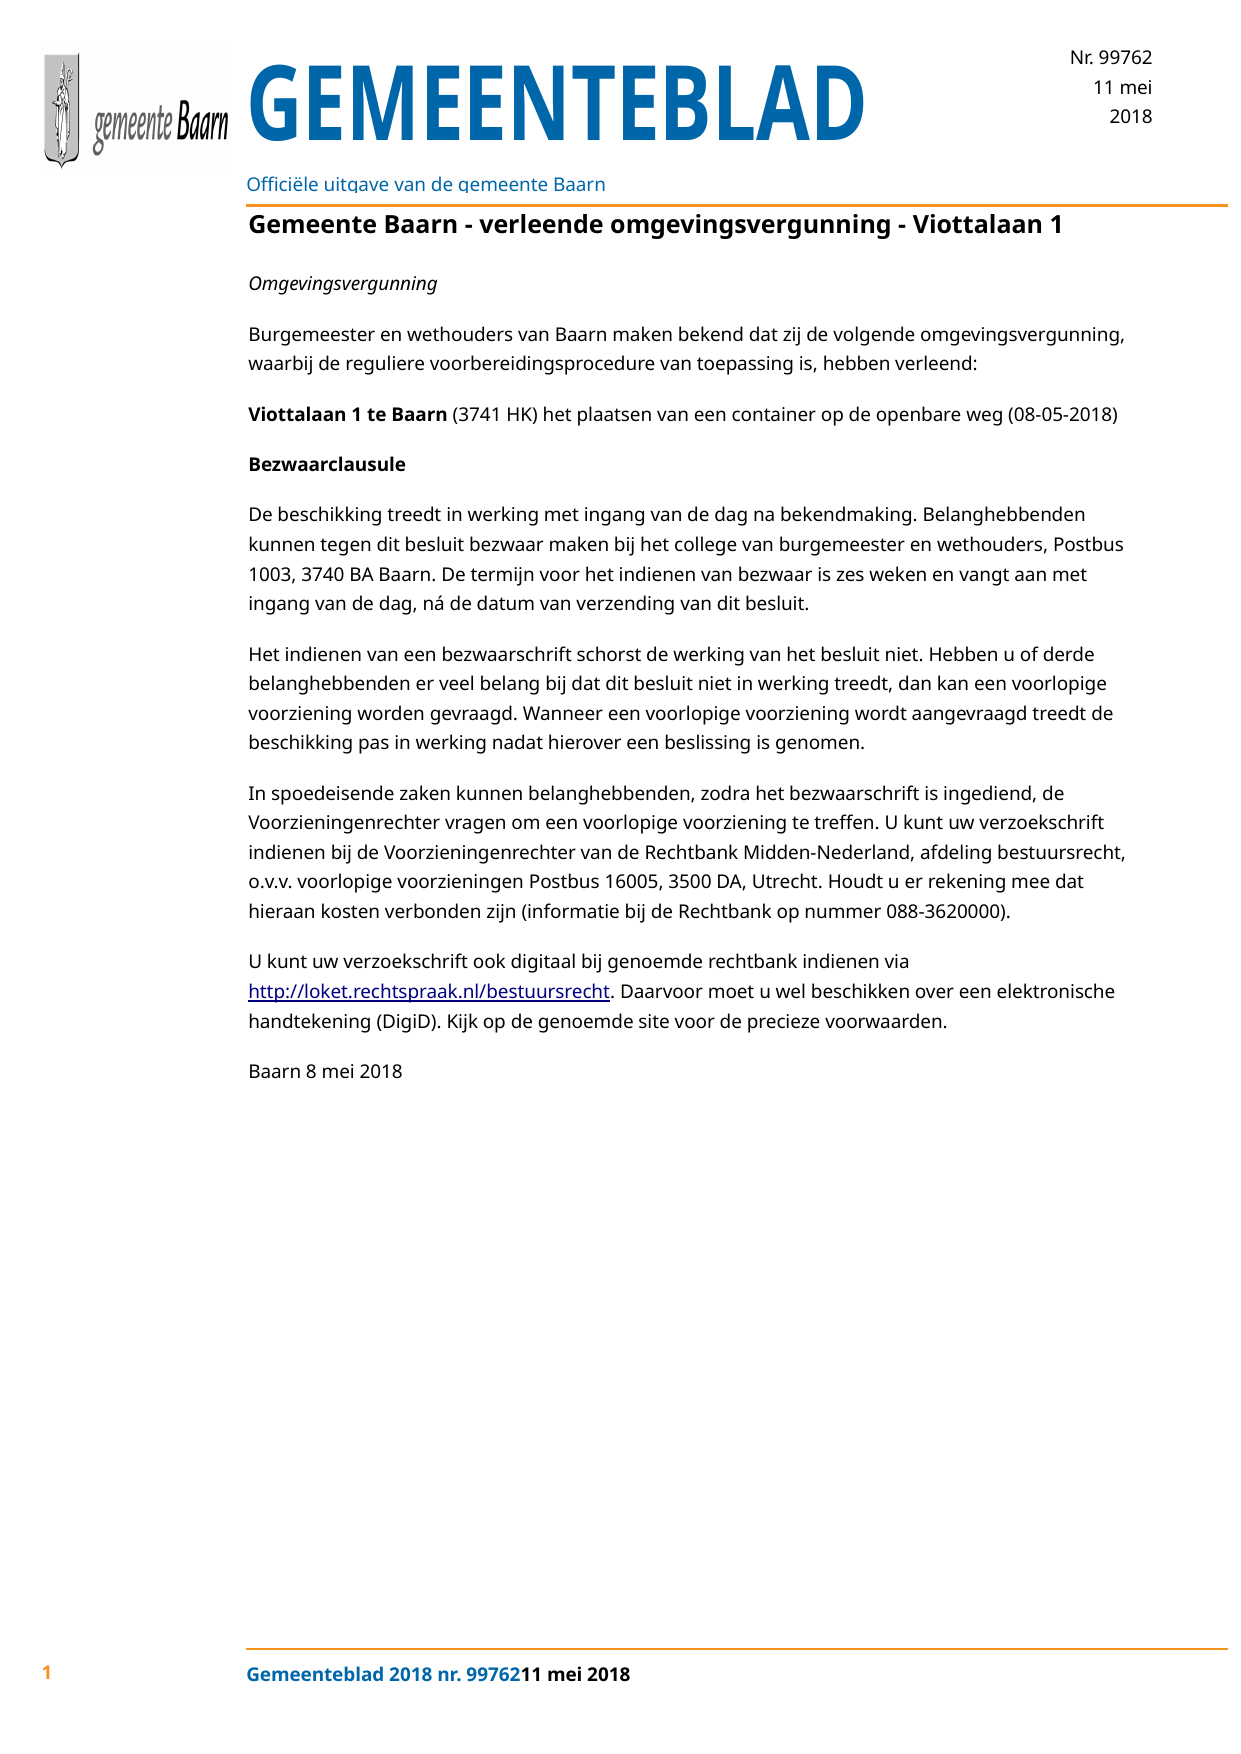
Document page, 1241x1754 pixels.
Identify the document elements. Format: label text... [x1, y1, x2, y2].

text U kunt uw verzoekschrift ook digitaal bij genoemde rechtbank indienen via http://loket.rechtspraak.nl/bestuursrecht. Daarvoor moet u wel beschikken over een elektronische handtekening (DigiD). Kijk op de genoemde site voor de precieze voorwaarden. [248, 949, 1152, 1033]
text In spoedeisende zaken kunnen belanghebbenden, zodra het bezwaarschrift is ingediend, de Voorzieningenrechter vragen om een voorlopige voorziening te treffen. U kunt uw verzoekschrift indienen bij de Voorzieningenrechter van de Rechtbank Midden-Nederland, afdeling bestuursrecht, o.v.v. voorlopige voorzieningen Postbus 16005, 3500 DA, Utrecht. Houdt u er rekening mee dat hieraan kosten verbonden zijn (informatie bij de Rechtbank op nummer 088-3620000). [248, 780, 1152, 924]
text Het indienen van een bezwaarschrift schorst de werking van het besluit niet. Hebben u of derde belanghebbenden er veel belang bij dat dit besluit niet in werking treedt, dan kan een voorlopige voorziening worden gevraagd. Wanneer een voorlopige voorziening wordt aangevraagd treedt de beschikking pas in werking nadat hierover een beslissing is genomen. [248, 641, 1152, 755]
text Baarn 8 mei 2018 [248, 1058, 1152, 1084]
picture [41, 47, 231, 172]
text Bezwaarclausule [248, 451, 1152, 477]
text Gemeente Baarn - verleende omgevingsvergunning - Viottalaan 1 [248, 207, 1152, 241]
text De beschikking treedt in werking met ingang van de dag na bekendmaking. Belanghebbenden kunnen tegen dit besluit bezwaar maken bij het college van burgemeester en wethouders, Postbus 1003, 3740 BA Baarn. De termijn voor het indienen van bezwaar is zes weken en vangt aan met ingang van de dag, ná de datum van verzending van dit besluit. [248, 502, 1152, 616]
text Burgemeester en wethouders van Baarn maken bekend dat zij de volgende omgevingsvergunning, waarbij de reguliere voorbereidingsprocedure van toepassing is, hebben verleend: [248, 321, 1152, 376]
text Viottalaan 1 te Baarn (3741 HK) het plaatsen van een container op de openbare weg (08-05-2018) [248, 401, 1152, 426]
text Omgevingsvergunning [248, 270, 1152, 296]
